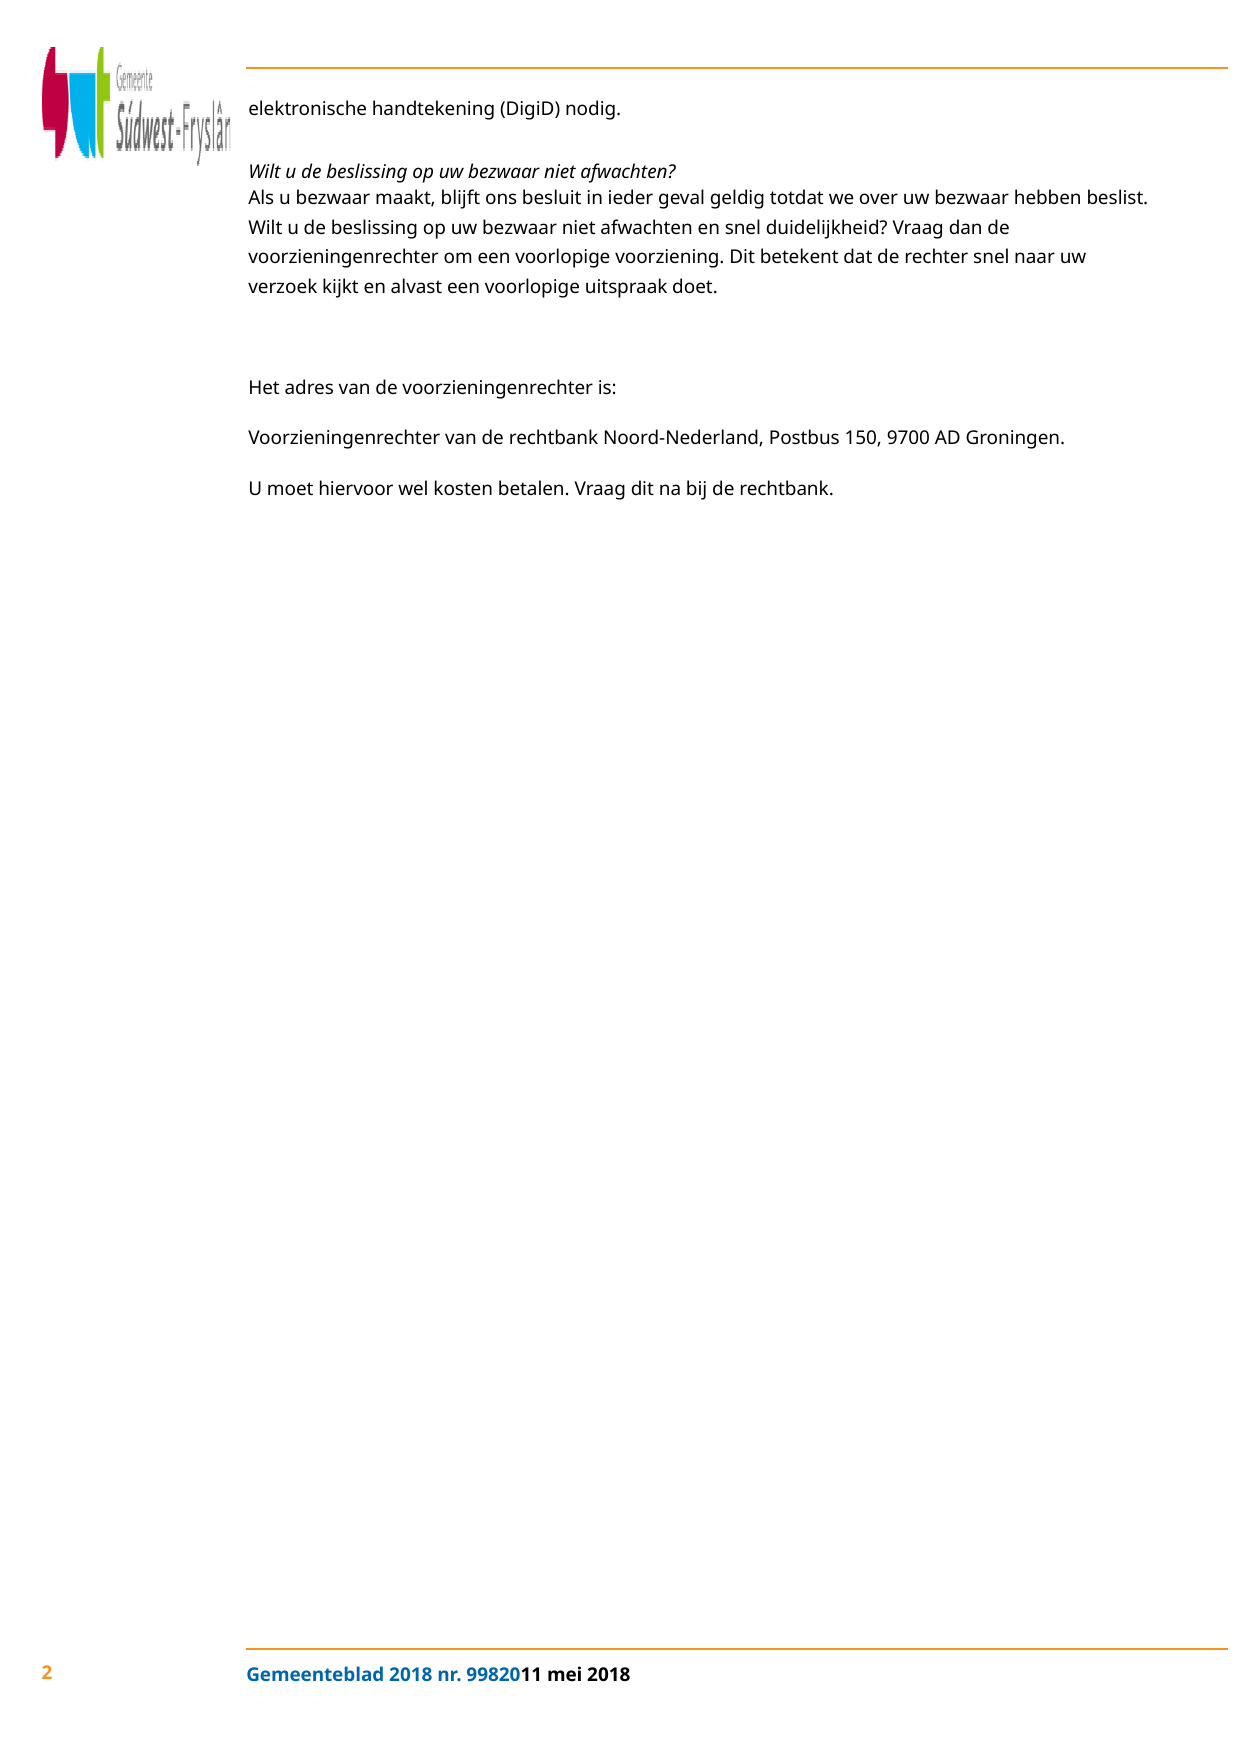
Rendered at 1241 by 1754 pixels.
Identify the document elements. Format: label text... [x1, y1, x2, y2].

text Als u bezwaar maakt, blijft ons besluit in ieder geval geldig totdat we over uw bezwaar hebben beslist. Wilt u de beslissing op uw bezwaar niet afwachten en snel duidelijkheid? Vraag dan de voorzieningenrechter om een voorlopige voorziening. Dit betekent dat de rechter snel naar uw verzoek kijkt en alvast een voorlopige uitspraak doet. [248, 184, 1152, 299]
text elektronische handtekening (DigiD) nodig. [248, 95, 1152, 121]
picture [41, 47, 231, 172]
text Wilt u de beslissing op uw bezwaar niet afwachten? [248, 159, 1152, 184]
text U moet hiervoor wel kosten betalen. Vraag dit na bij de rechtbank. [248, 475, 1152, 501]
text Het adres van de voorzieningenrechter is: [248, 374, 1152, 400]
text Voorzieningenrechter van de rechtbank Noord-Nederland, Postbus 150, 9700 AD Groningen. [248, 424, 1152, 450]
